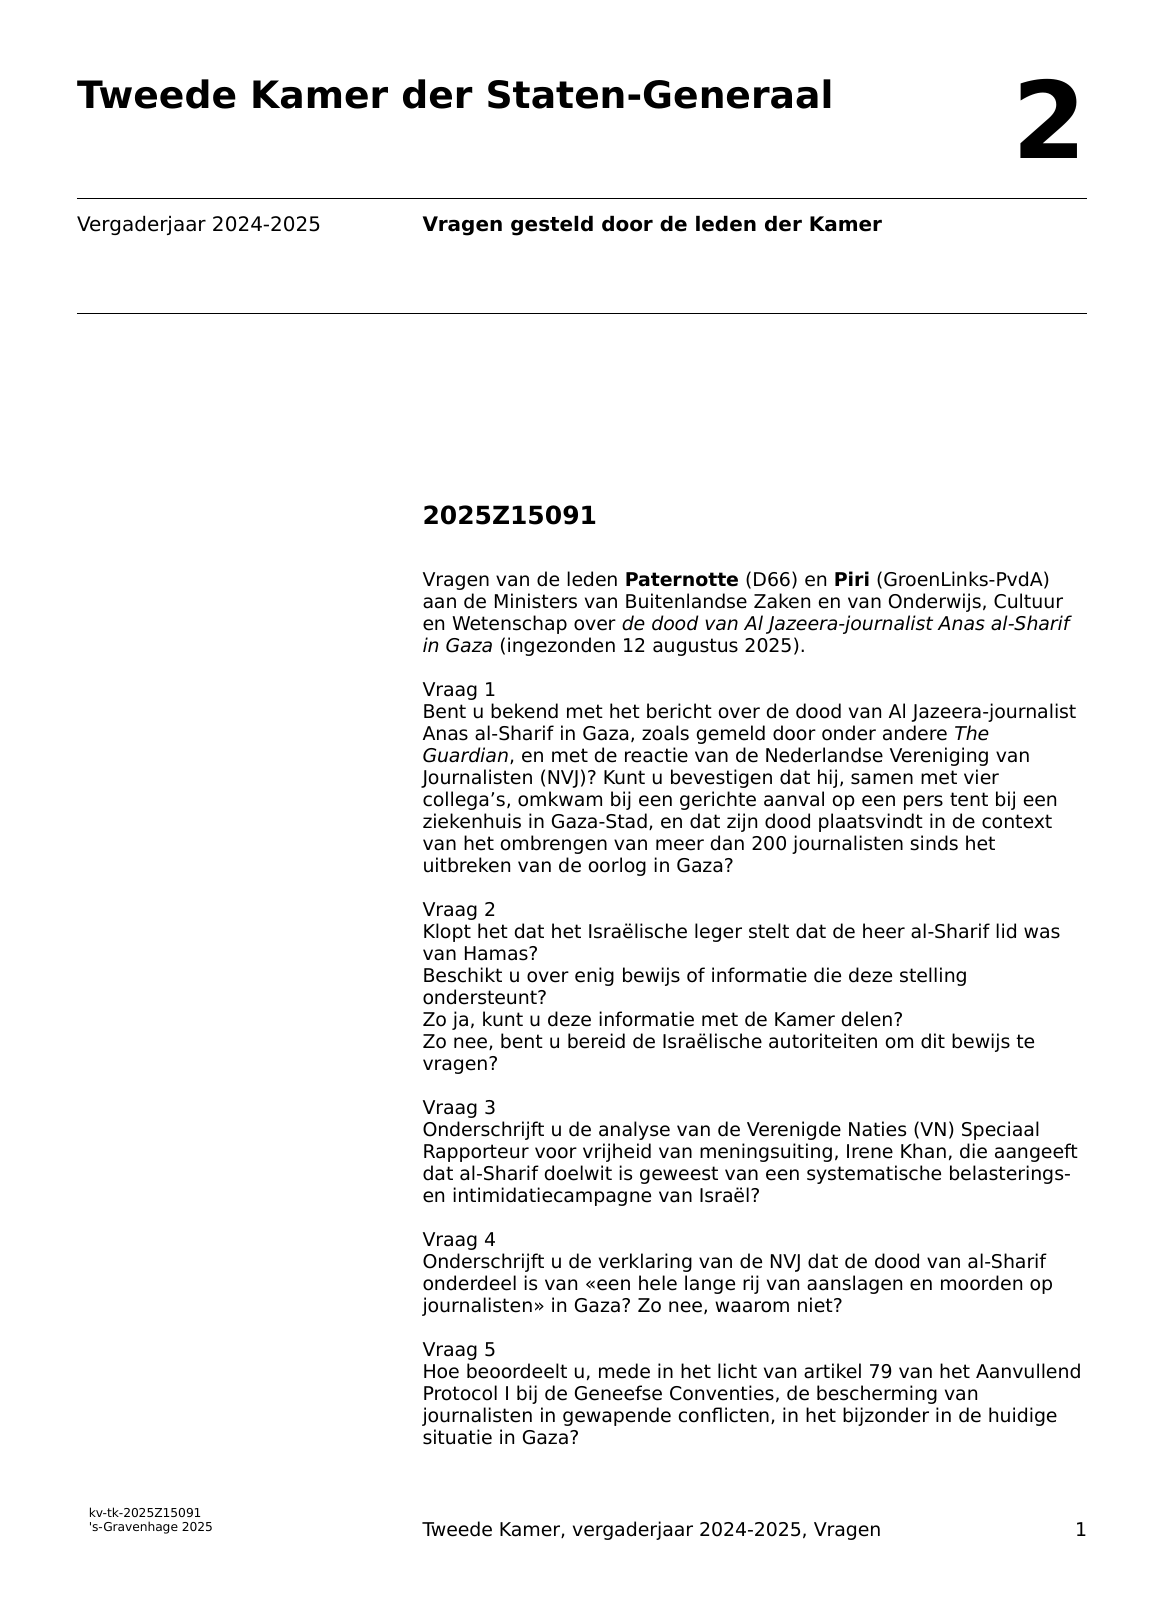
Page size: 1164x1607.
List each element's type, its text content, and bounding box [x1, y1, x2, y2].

text Zo nee, bent u bereid de Israëlische autoriteiten om dit bewijs te vragen? [422, 1031, 1087, 1075]
text Beschikt u over enig bewijs of informatie die deze stelling ondersteunt? [422, 965, 1087, 1009]
text Vraag 2 [422, 899, 1087, 921]
text 2025Z15091 [422, 501, 1087, 531]
text Vraag 4 [422, 1229, 1087, 1251]
text Klopt het dat het Israëlische leger stelt dat de heer al-Sharif lid was van Hamas? [422, 921, 1087, 965]
table_header 2 [886, 59, 1087, 198]
text Hoe beoordeelt u, mede in het licht van artikel 79 van het Aanvullend Protocol I bij de Geneefse Conventies, de bescherming van journalisten in gewapende conflicten, in het bijzonder in de huidige situatie in Gaza? [422, 1361, 1087, 1449]
text Onderschrijft u de verklaring van de NVJ dat de dood van al-Sharif onderdeel is van «een hele lange rij van aanslagen en moorden op journalisten» in Gaza? Zo nee, waarom niet? [422, 1251, 1087, 1317]
table_header Tweede Kamer der Staten-Generaal [77, 59, 886, 198]
text Vragen van de leden Paternotte (D66) en Piri (GroenLinks-PvdA) aan de Ministers van Buitenlandse Zaken en van Onderwijs, Cultuur en Wetenschap over de dood van Al Jazeera-journalist Anas al-Sharif in Gaza (ingezonden 12 augustus 2025). [422, 569, 1087, 657]
text Vraag 5 [422, 1339, 1087, 1361]
table_cell Vergaderjaar 2024-2025 [77, 199, 422, 313]
text 's-Gravenhage 2025 [88, 1520, 323, 1534]
text Onderschrijft u de analyse van de Verenigde Naties (VN) Speciaal Rapporteur voor vrijheid van meningsuiting, Irene Khan, die aangeeft dat al-Sharif doelwit is geweest van een systematische belasterings- en intimidatiecampagne van Israël? [422, 1119, 1087, 1207]
table_cell Vragen gesteld door de leden der Kamer [422, 199, 1087, 313]
text Zo ja, kunt u deze informatie met de Kamer delen? [422, 1009, 1087, 1031]
text Vraag 3 [422, 1097, 1087, 1119]
text Bent u bekend met het bericht over de dood van Al Jazeera-journalist Anas al-Sharif in Gaza, zoals gemeld door onder andere The Guardian, en met de reactie van de Nederlandse Vereniging van Journalisten (NVJ)? Kunt u bevestigen dat hij, samen met vier collega’s, omkwam bij een gerichte aanval op een pers­ tent bij een ziekenhuis in Gaza-Stad, en dat zijn dood plaatsvindt in de context van het ombrengen van meer dan 200 journalisten sinds het uitbreken van de oorlog in Gaza? [422, 701, 1087, 877]
text Vraag 1 [422, 679, 1087, 701]
text kv-tk-2025Z15091 [88, 1506, 323, 1520]
